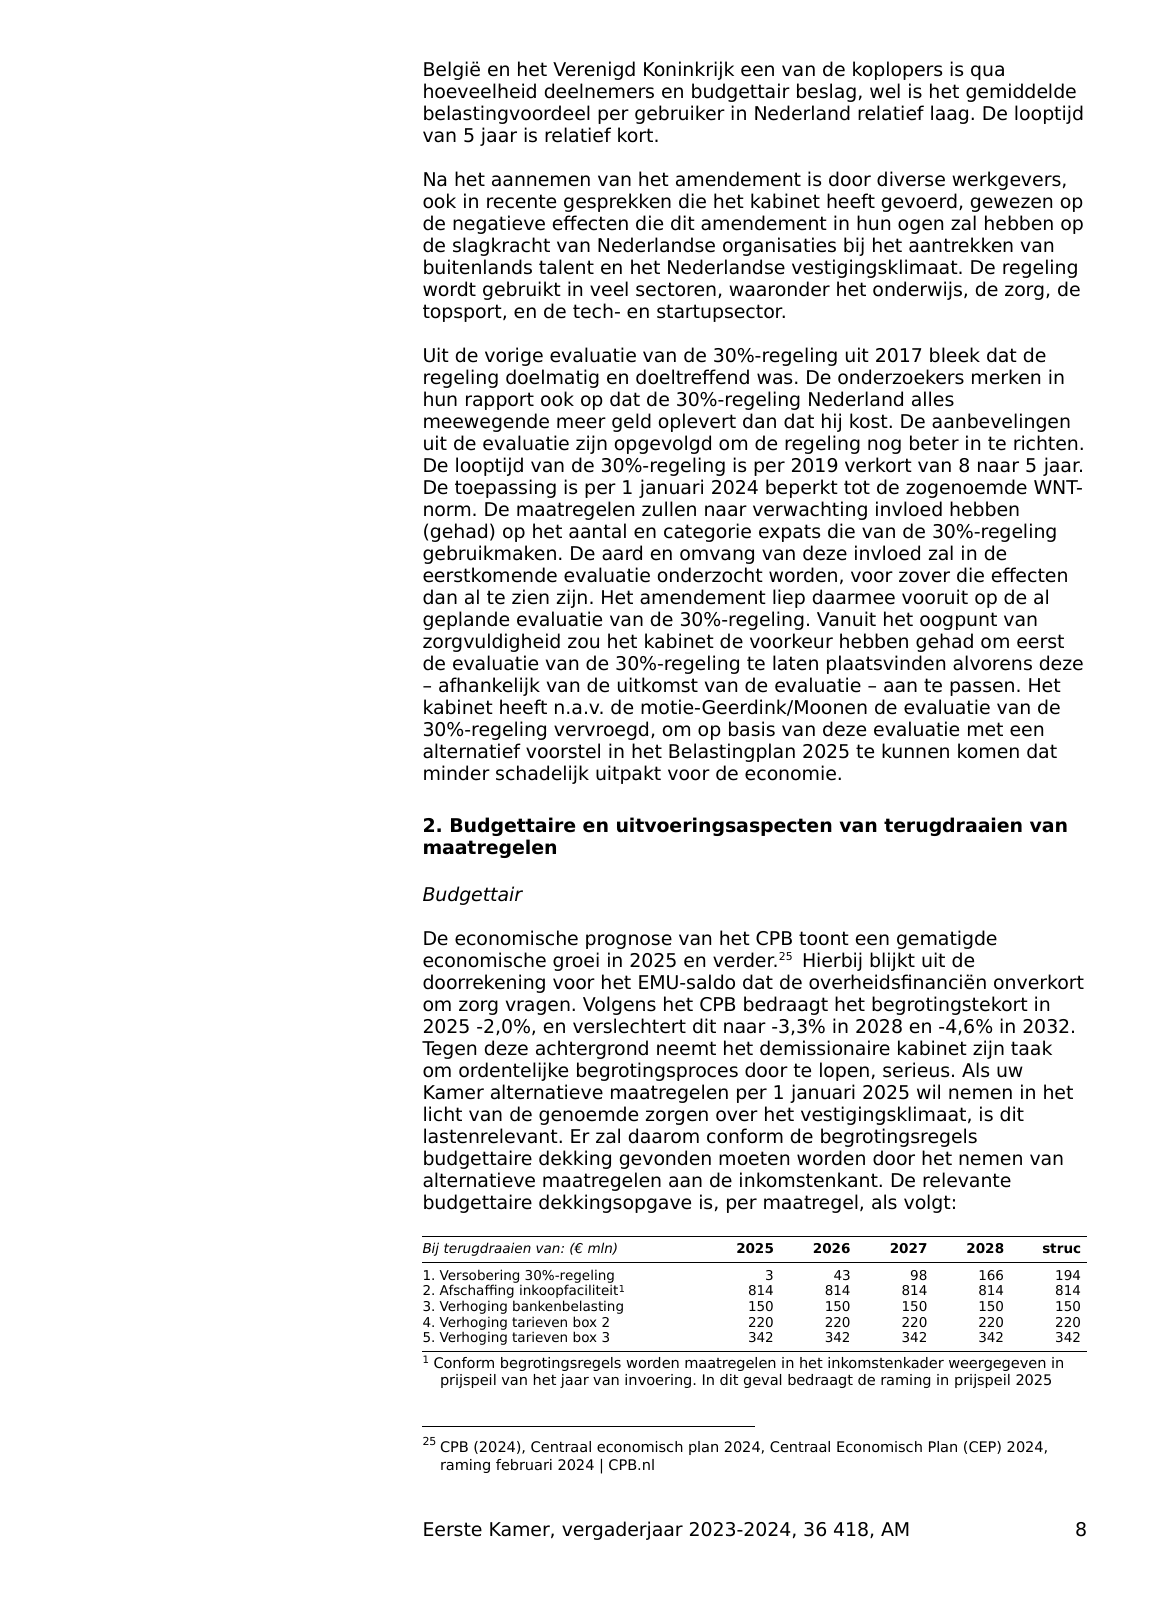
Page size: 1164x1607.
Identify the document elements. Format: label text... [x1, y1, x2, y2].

text België en het Verenigd Koninkrijk een van de koplopers is qua hoeveelheid deelnemers en budgettair beslag, wel is het gemiddelde belastingvoordeel per gebruiker in Nederland relatief laag. De looptijd van 5 jaar is relatief kort. [422, 59, 1087, 147]
table_cell 43 [780, 1263, 856, 1283]
table_header 2026 [780, 1237, 856, 1262]
table_cell 814 [703, 1283, 779, 1299]
table_cell 4. Verhoging tarieven box 2 [422, 1315, 703, 1330]
table_cell 220 [780, 1315, 856, 1330]
table_cell 814 [856, 1283, 933, 1299]
table_cell 98 [856, 1263, 933, 1283]
text De economische prognose van het CPB toont een gematigde economische groei in 2025 en verder. Hierbij blijkt uit de doorrekening voor het EMU-saldo dat de overheidsfinanciën onverkort om zorg vragen. Volgens het CPB bedraagt het begrotingstekort in 2025 -2,0%, en verslechtert dit naar -3,3% in 2028 en -4,6% in 2032. Tegen deze achtergrond neemt het demissionaire kabinet zijn taak om ordentelijke begrotingsproces door te lopen, serieus. Als uw Kamer alternatieve maatregelen per 1 januari 2025 wil nemen in het licht van de genoemde zorgen over het vestigingsklimaat, is dit lastenrelevant. Er zal daarom conform de begrotingsregels budgettaire dekking gevonden moeten worden door het nemen van alternatieve maatregelen aan de inkomstenkant. De relevante budgettaire dekkingsopgave is, per maatregel, als volgt: [422, 928, 1087, 1214]
subtitle Budgettair [422, 884, 1087, 906]
table_header 2028 [933, 1237, 1010, 1262]
table_header struc [1010, 1237, 1087, 1262]
table_cell 3 [703, 1263, 779, 1283]
table_cell 150 [856, 1299, 933, 1314]
table_header 2027 [856, 1237, 933, 1262]
table_cell 150 [1010, 1299, 1087, 1314]
table_header 2025 [703, 1237, 779, 1262]
table_cell 220 [933, 1315, 1010, 1330]
table_cell 814 [780, 1283, 856, 1299]
table_cell 194 [1010, 1263, 1087, 1283]
table_cell 342 [933, 1330, 1010, 1351]
table_cell 5. Verhoging tarieven box 3 [422, 1330, 703, 1351]
table_cell 342 [1010, 1330, 1087, 1351]
text Uit de vorige evaluatie van de 30%-regeling uit 2017 bleek dat de regeling doelmatig en doeltreffend was. De onderzoekers merken in hun rapport ook op dat de 30%-regeling Nederland alles meewegende meer geld oplevert dan dat hij kost. De aanbevelingen uit de evaluatie zijn opgevolgd om de regeling nog beter in te richten. De looptijd van de 30%-regeling is per 2019 verkort van 8 naar 5 jaar. De toepassing is per 1 januari 2024 beperkt tot de zogenoemde WNT-norm. De maatregelen zullen naar verwachting invloed hebben (gehad) op het aantal en categorie expats die van de 30%-regeling gebruikmaken. De aard en omvang van deze invloed zal in de eerstkomende evaluatie onderzocht worden, voor zover die effecten dan al te zien zijn. Het amendement liep daarmee vooruit op de al geplande evaluatie van de 30%-regeling. Vanuit het oogpunt van zorgvuldigheid zou het kabinet de voorkeur hebben gehad om eerst de evaluatie van de 30%-regeling te laten plaatsvinden alvorens deze – afhankelijk van de uitkomst van de evaluatie – aan te passen. Het kabinet heeft n.a.v. de motie-Geerdink/Moonen de evaluatie van de 30%-regeling vervroegd, om op basis van deze evaluatie met een alternatief voorstel in het Belastingplan 2025 te kunnen komen dat minder schadelijk uitpakt voor de economie. [422, 345, 1087, 785]
table_cell 150 [703, 1299, 779, 1314]
table_cell 1 Conform begrotingsregels worden maatregelen in het inkomstenkader weergegeven in prijspeil van het jaar van invoering. In dit geval bedraagt de raming in prijspeil 2025 [422, 1352, 1087, 1388]
table_cell 220 [703, 1315, 779, 1330]
table_cell 2. Afschaffing inkoopfaciliteit1 [422, 1283, 703, 1299]
subtitle 2. Budgettaire en uitvoeringsaspecten van terugdraaien van maatregelen [422, 815, 1087, 859]
table_cell 342 [703, 1330, 779, 1351]
text CPB (2024), Centraal economisch plan 2024, Centraal Economisch Plan (CEP) 2024, raming februari 2024 | CPB.nl [422, 1435, 1087, 1474]
table_cell 166 [933, 1263, 1010, 1283]
text Na het aannemen van het amendement is door diverse werkgevers, ook in recente gesprekken die het kabinet heeft gevoerd, gewezen op de negatieve effecten die dit amendement in hun ogen zal hebben op de slagkracht van Nederlandse organisaties bij het aantrekken van buitenlands talent en het Nederlandse vestigingsklimaat. De regeling wordt gebruikt in veel sectoren, waaronder het onderwijs, de zorg, de topsport, en de tech- en startupsector. [422, 169, 1087, 323]
table_cell 342 [856, 1330, 933, 1351]
table_header Bij terugdraaien van: (€ mln) [422, 1237, 703, 1262]
table_cell 1. Versobering 30%-regeling [422, 1263, 703, 1283]
table_cell 814 [1010, 1283, 1087, 1299]
table_cell 220 [856, 1315, 933, 1330]
table_cell 220 [1010, 1315, 1087, 1330]
table_cell 342 [780, 1330, 856, 1351]
table_cell 150 [780, 1299, 856, 1314]
table_cell 150 [933, 1299, 1010, 1314]
table_cell 3. Verhoging bankenbelasting [422, 1299, 703, 1314]
table_cell 814 [933, 1283, 1010, 1299]
